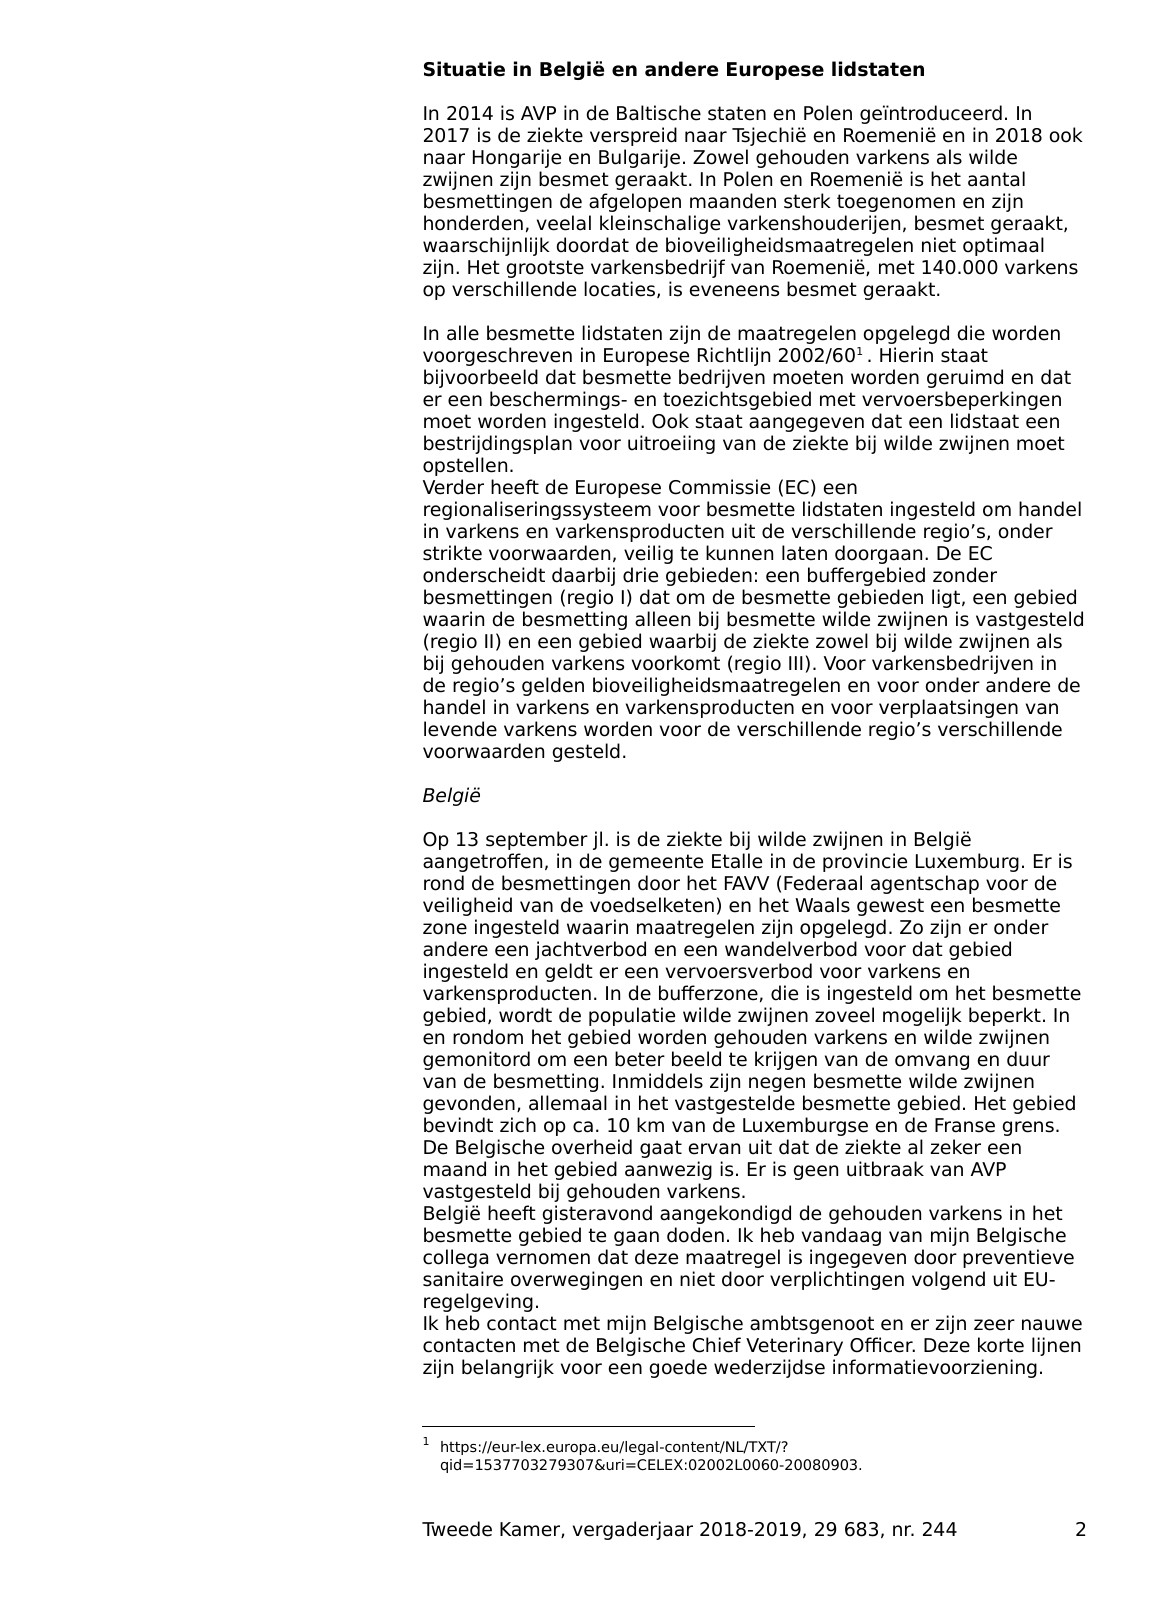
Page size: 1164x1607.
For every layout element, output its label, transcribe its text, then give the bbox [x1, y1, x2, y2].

text Op 13 september jl. is de ziekte bij wilde zwijnen in België aangetroffen, in de gemeente Etalle in de provincie Luxemburg. Er is rond de besmettingen door het FAVV (Federaal agentschap voor de veiligheid van de voedselketen) en het Waals gewest een besmette zone ingesteld waarin maatregelen zijn opgelegd. Zo zijn er onder andere een jachtverbod en een wandelverbod voor dat gebied ingesteld en geldt er een vervoersverbod voor varkens en varkensproducten. In de bufferzone, die is ingesteld om het besmette gebied, wordt de populatie wilde zwijnen zoveel mogelijk beperkt. In en rondom het gebied worden gehouden varkens en wilde zwijnen gemonitord om een beter beeld te krijgen van de omvang en duur van de besmetting. Inmiddels zijn negen besmette wilde zwijnen gevonden, allemaal in het vastgestelde besmette gebied. Het gebied bevindt zich op ca. 10 km van de Luxemburgse en de Franse grens. De Belgische overheid gaat ervan uit dat de ziekte al zeker een maand in het gebied aanwezig is. Er is geen uitbraak van AVP vastgesteld bij gehouden varkens. [422, 829, 1087, 1203]
subtitle België [422, 785, 1087, 807]
text Verder heeft de Europese Commissie (EC) een regionaliseringssysteem voor besmette lidstaten ingesteld om handel in varkens en varkensproducten uit de verschillende regio’s, onder strikte voorwaarden, veilig te kunnen laten doorgaan. De EC onderscheidt daarbij drie gebieden: een buffergebied zonder besmettingen (regio I) dat om de besmette gebieden ligt, een gebied waarin de besmetting alleen bij besmette wilde zwijnen is vastgesteld (regio II) en een gebied waarbij de ziekte zowel bij wilde zwijnen als bij gehouden varkens voorkomt (regio III). Voor varkensbedrijven in de regio’s gelden bioveiligheidsmaatregelen en voor onder andere de handel in varkens en varkensproducten en voor verplaatsingen van levende varkens worden voor de verschillende regio’s verschillende voorwaarden gesteld. [422, 477, 1087, 763]
text In alle besmette lidstaten zijn de maatregelen opgelegd die worden voorgeschreven in Europese Richtlijn 2002/60. Hierin staat bijvoorbeeld dat besmette bedrijven moeten worden geruimd en dat er een beschermings- en toezichtsgebied met vervoersbeperkingen moet worden ingesteld. Ook staat aangegeven dat een lidstaat een bestrijdingsplan voor uitroeiing van de ziekte bij wilde zwijnen moet opstellen. [422, 323, 1087, 477]
subtitle Situatie in België en andere Europese lidstaten [422, 59, 1087, 81]
text België heeft gisteravond aangekondigd de gehouden varkens in het besmette gebied te gaan doden. Ik heb vandaag van mijn Belgische collega vernomen dat deze maatregel is ingegeven door preventieve sanitaire overwegingen en niet door verplichtingen volgend uit EU-regelgeving. [422, 1203, 1087, 1313]
text In 2014 is AVP in de Baltische staten en Polen geïntroduceerd. In 2017 is de ziekte verspreid naar Tsjechië en Roemenië en in 2018 ook naar Hongarije en Bulgarije. Zowel gehouden varkens als wilde zwijnen zijn besmet geraakt. In Polen en Roemenië is het aantal besmettingen de afgelopen maanden sterk toegenomen en zijn honderden, veelal kleinschalige varkenshouderijen, besmet geraakt, waarschijnlijk doordat de bioveiligheidsmaatregelen niet optimaal zijn. Het grootste varkensbedrijf van Roemenië, met 140.000 varkens op verschillende locaties, is eveneens besmet geraakt. [422, 103, 1087, 301]
text Ik heb contact met mijn Belgische ambtsgenoot en er zijn zeer nauwe contacten met de Belgische Chief Veterinary Officer. Deze korte lijnen zijn belangrijk voor een goede wederzijdse informatievoorziening. [422, 1313, 1087, 1379]
text https://eur-lex.europa.eu/legal-content/NL/TXT/?qid=1537703279307&uri=CELEX:02002L0060-20080903. [422, 1435, 1087, 1474]
